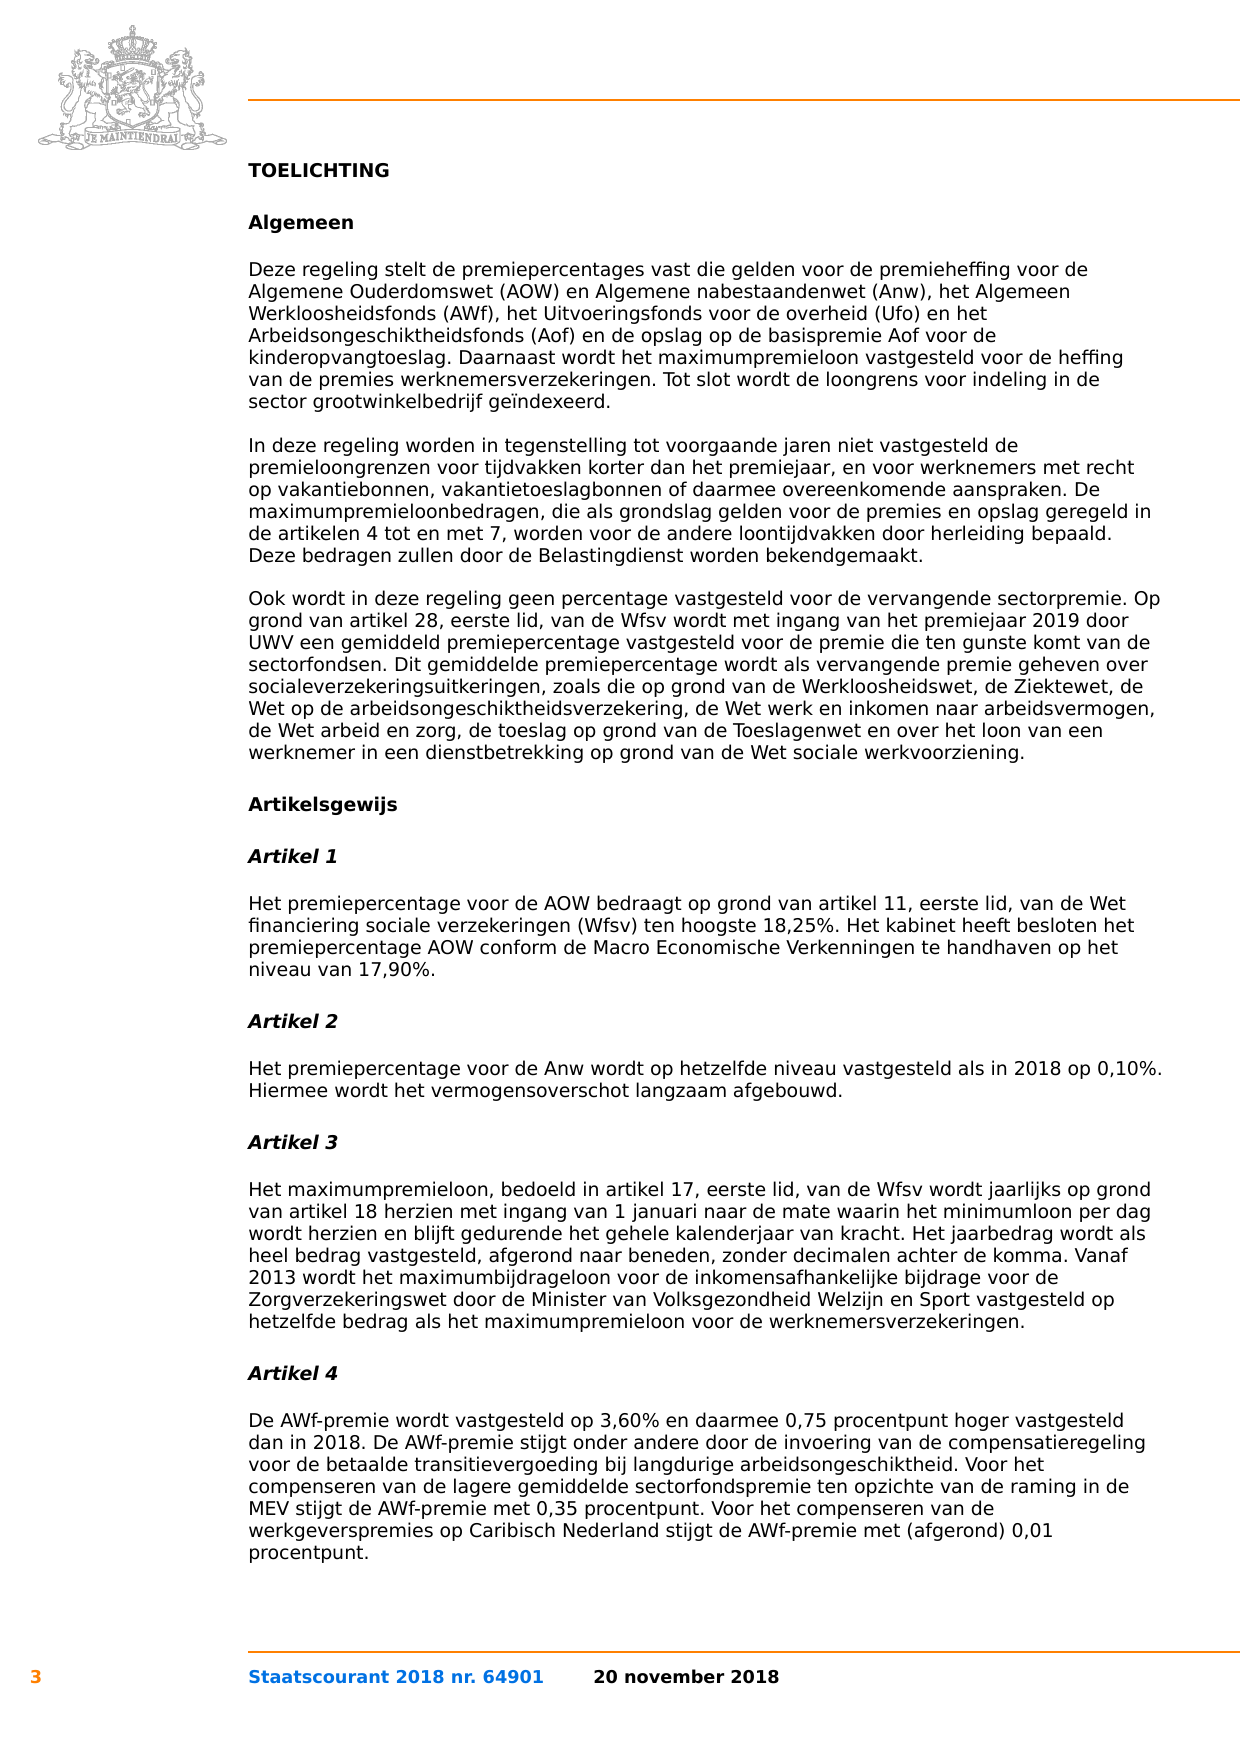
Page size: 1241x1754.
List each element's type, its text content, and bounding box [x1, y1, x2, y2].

subtitle Artikel 2 [248, 1011, 1163, 1033]
subtitle Artikelsgewijs [248, 794, 1163, 816]
text De AWf-premie wordt vastgesteld op 3,60% en daarmee 0,75 procentpunt hoger vastgesteld dan in 2018. De AWf-premie stijgt onder andere door de invoering van de compensatieregeling voor de betaalde transitievergoeding bij langdurige arbeidsongeschiktheid. Voor het compenseren van de lagere gemiddelde sectorfondspremie ten opzichte van de raming in de MEV stijgt de AWf-premie met 0,35 procentpunt. Voor het compenseren van de werkgeverspremies op Caribisch Nederland stijgt de AWf-premie met (afgerond) 0,01 procentpunt. [248, 1410, 1163, 1564]
subtitle Artikel 1 [248, 846, 1163, 868]
text Het maximumpremieloon, bedoeld in artikel 17, eerste lid, van de Wfsv wordt jaarlijks op grond van artikel 18 herzien met ingang van 1 januari naar de mate waarin het minimumloon per dag wordt herzien en blijft gedurende het gehele kalenderjaar van kracht. Het jaarbedrag wordt als heel bedrag vastgesteld, afgerond naar beneden, zonder decimalen achter de komma. Vanaf 2013 wordt het maximumbijdrageloon voor de inkomensafhankelijke bijdrage voor de Zorgverzekeringswet door de Minister van Volksgezondheid Welzijn en Sport vastgesteld op hetzelfde bedrag als het maximumpremieloon voor de werknemersverzekeringen. [248, 1179, 1163, 1333]
text In deze regeling worden in tegenstelling tot voorgaande jaren niet vastgesteld de premieloongrenzen voor tijdvakken korter dan het premiejaar, en voor werknemers met recht op vakantiebonnen, vakantietoeslagbonnen of daarmee overeenkomende aanspraken. De maximumpremieloonbedragen, die als grondslag gelden voor de premies en opslag geregeld in de artikelen 4 tot en met 7, worden voor de andere loontijdvakken door herleiding bepaald. Deze bedragen zullen door de Belastingdienst worden bekendgemaakt. [248, 434, 1163, 566]
subtitle Artikel 3 [248, 1132, 1163, 1154]
text Ook wordt in deze regeling geen percentage vastgesteld voor de vervangende sectorpremie. Op grond van artikel 28, eerste lid, van de Wfsv wordt met ingang van het premiejaar 2019 door UWV een gemiddeld premiepercentage vastgesteld voor de premie die ten gunste komt van de sectorfondsen. Dit gemiddelde premiepercentage wordt als vervangende premie geheven over socialeverzekeringsuitkeringen, zoals die op grond van de Werkloosheidswet, de Ziektewet, de Wet op de arbeidsongeschiktheidsverzekering, de Wet werk en inkomen naar arbeidsvermogen, de Wet arbeid en zorg, de toeslag op grond van de Toeslagenwet en over het loon van een werknemer in een dienstbetrekking op grond van de Wet sociale werkvoorziening. [248, 588, 1163, 764]
text Deze regeling stelt de premiepercentages vast die gelden voor de premieheffing voor de Algemene Ouderdomswet (AOW) en Algemene nabestaandenwet (Anw), het Algemeen Werkloosheidsfonds (AWf), het Uitvoeringsfonds voor de overheid (Ufo) en het Arbeidsongeschiktheidsfonds (Aof) en de opslag op de basispremie Aof voor de kinderopvangtoeslag. Daarnaast wordt het maximumpremieloon vastgesteld voor de heffing van de premies werknemersverzekeringen. Tot slot wordt de loongrens voor indeling in de sector grootwinkelbedrijf geïndexeerd. [248, 259, 1163, 413]
text Het premiepercentage voor de Anw wordt op hetzelfde niveau vastgesteld als in 2018 op 0,10%. Hiermee wordt het vermogensoverschot langzaam afgebouwd. [248, 1058, 1163, 1102]
subtitle TOELICHTING [248, 160, 1163, 182]
subtitle Artikel 4 [248, 1363, 1163, 1385]
picture [38, 25, 227, 150]
subtitle Algemeen [248, 212, 1163, 234]
text Het premiepercentage voor de AOW bedraagt op grond van artikel 11, eerste lid, van de Wet financiering sociale verzekeringen (Wfsv) ten hoogste 18,25%. Het kabinet heeft besloten het premiepercentage AOW conform de Macro Economische Verkenningen te handhaven op het niveau van 17,90%. [248, 893, 1163, 981]
